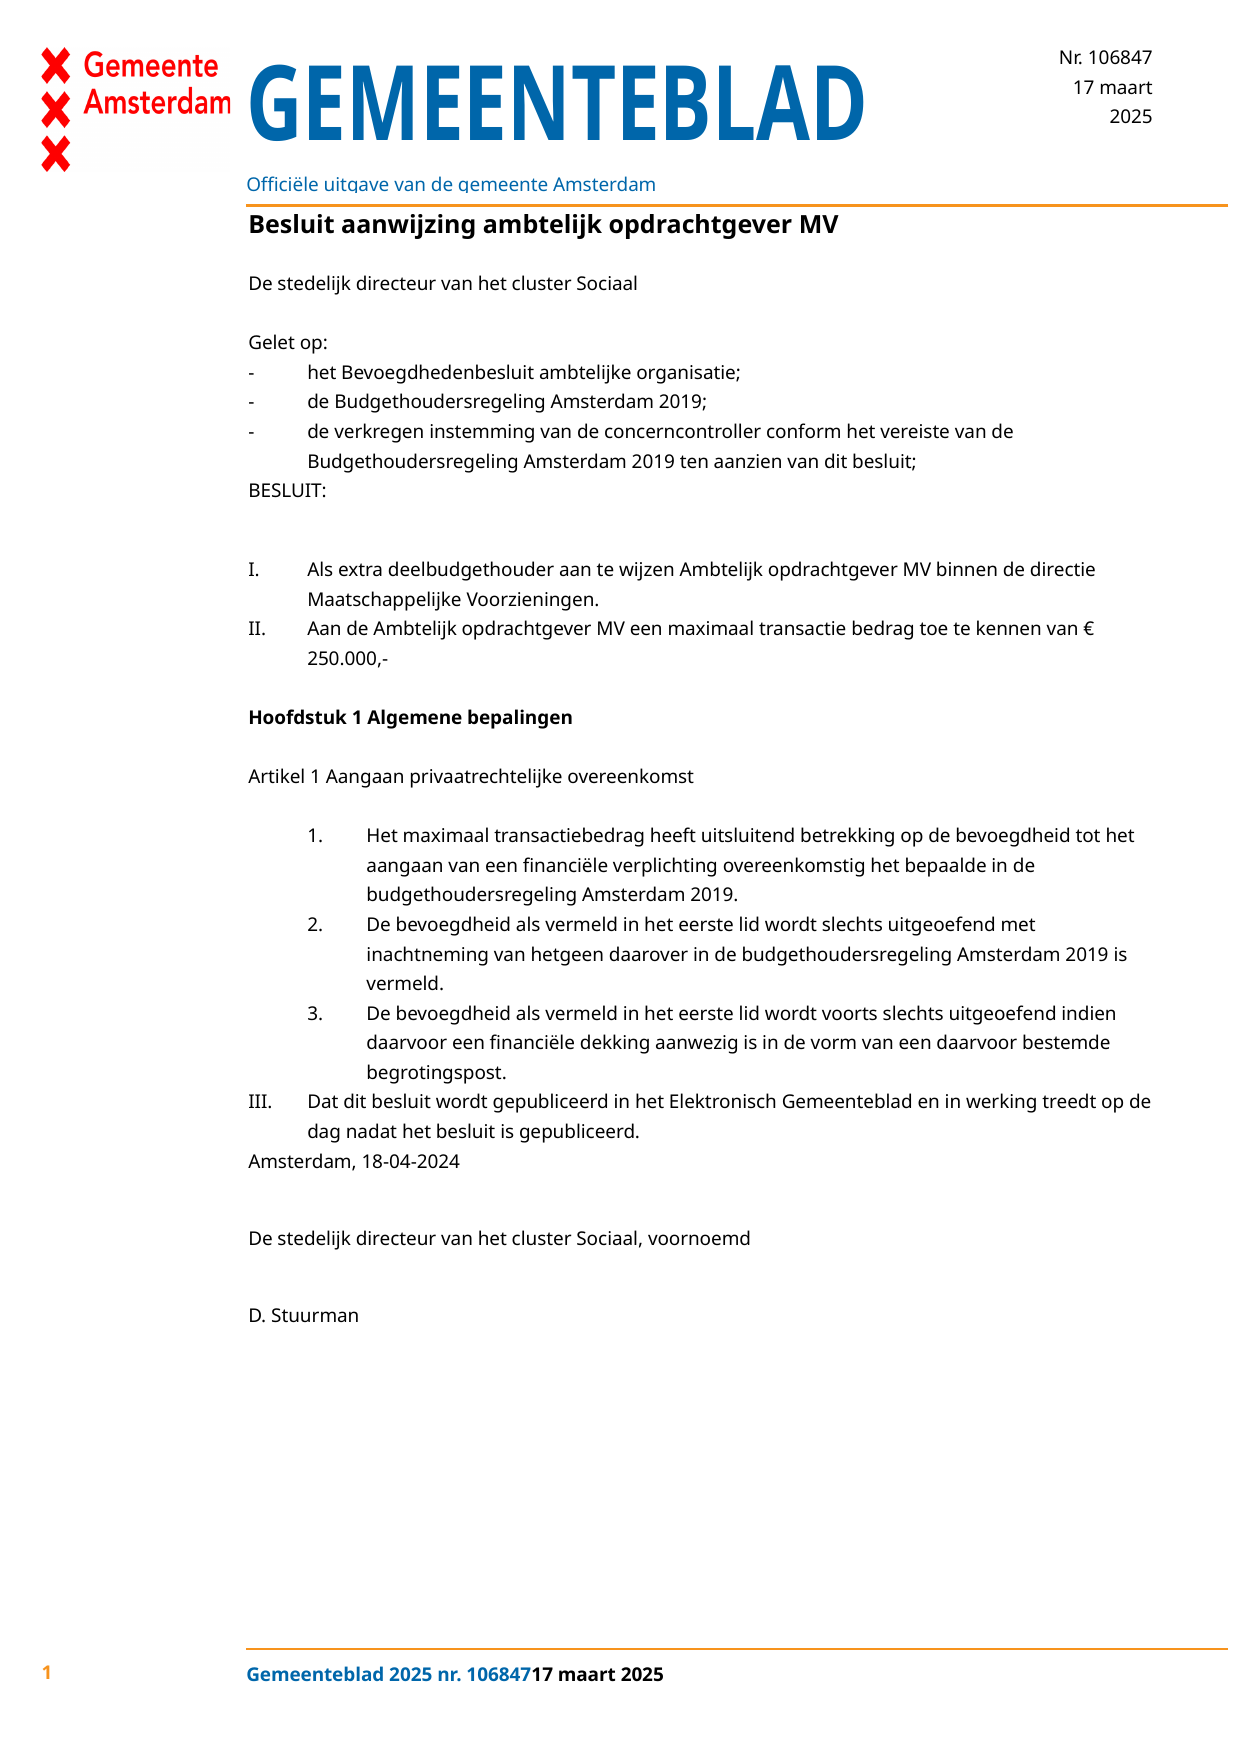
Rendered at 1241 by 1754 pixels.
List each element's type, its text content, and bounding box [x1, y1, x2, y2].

text Gelet op: [248, 329, 1152, 355]
picture [41, 47, 231, 172]
text Besluit aanwijzing ambtelijk opdrachtgever MV [248, 207, 1152, 241]
text D. Stuurman [248, 1302, 1152, 1328]
list De bevoegdheid als vermeld in het eerste lid wordt slechts uitgeoefend met inachtneming van hetgeen daarover in de budgethoudersregeling Amsterdam 2019 is vermeld. [307, 911, 1152, 996]
text Amsterdam, 18-04-2024 [248, 1148, 1152, 1174]
list het Bevoegdhedenbesluit ambtelijke organisatie; [248, 359, 1152, 385]
list Het maximaal transactiebedrag heeft uitsluitend betrekking op de bevoegdheid tot het aangaan van een financiële verplichting overeenkomstig het bepaalde in de budgethoudersregeling Amsterdam 2019. [307, 822, 1152, 907]
text De stedelijk directeur van het cluster Sociaal [248, 270, 1152, 296]
text Hoofdstuk 1 Algemene bepalingen [248, 704, 1152, 730]
list De bevoegdheid als vermeld in het eerste lid wordt voorts slechts uitgeoefend indien daarvoor een financiële dekking aanwezig is in de vorm van een daarvoor bestemde begrotingspost. [307, 1000, 1152, 1085]
text Artikel 1 Aangaan privaatrechtelijke overeenkomst [248, 763, 1152, 789]
list Aan de Ambtelijk opdrachtgever MV een maximaal transactie bedrag toe te kennen van € 250.000,- [248, 615, 1152, 671]
text BESLUIT: [248, 477, 1152, 503]
list de verkregen instemming van de concerncontroller conform het vereiste van de Budgethoudersregeling Amsterdam 2019 ten aanzien van dit besluit; [248, 418, 1152, 473]
list Dat dit besluit wordt gepubliceerd in het Elektronisch Gemeenteblad en in werking treedt op de dag nadat het besluit is gepubliceerd. [248, 1089, 1152, 1144]
text De stedelijk directeur van het cluster Sociaal, voornoemd [248, 1225, 1152, 1251]
list de Budgethoudersregeling Amsterdam 2019; [248, 389, 1152, 414]
list Als extra deelbudgethouder aan te wijzen Ambtelijk opdrachtgever MV binnen de directie Maatschappelijke Voorzieningen. [248, 556, 1152, 612]
